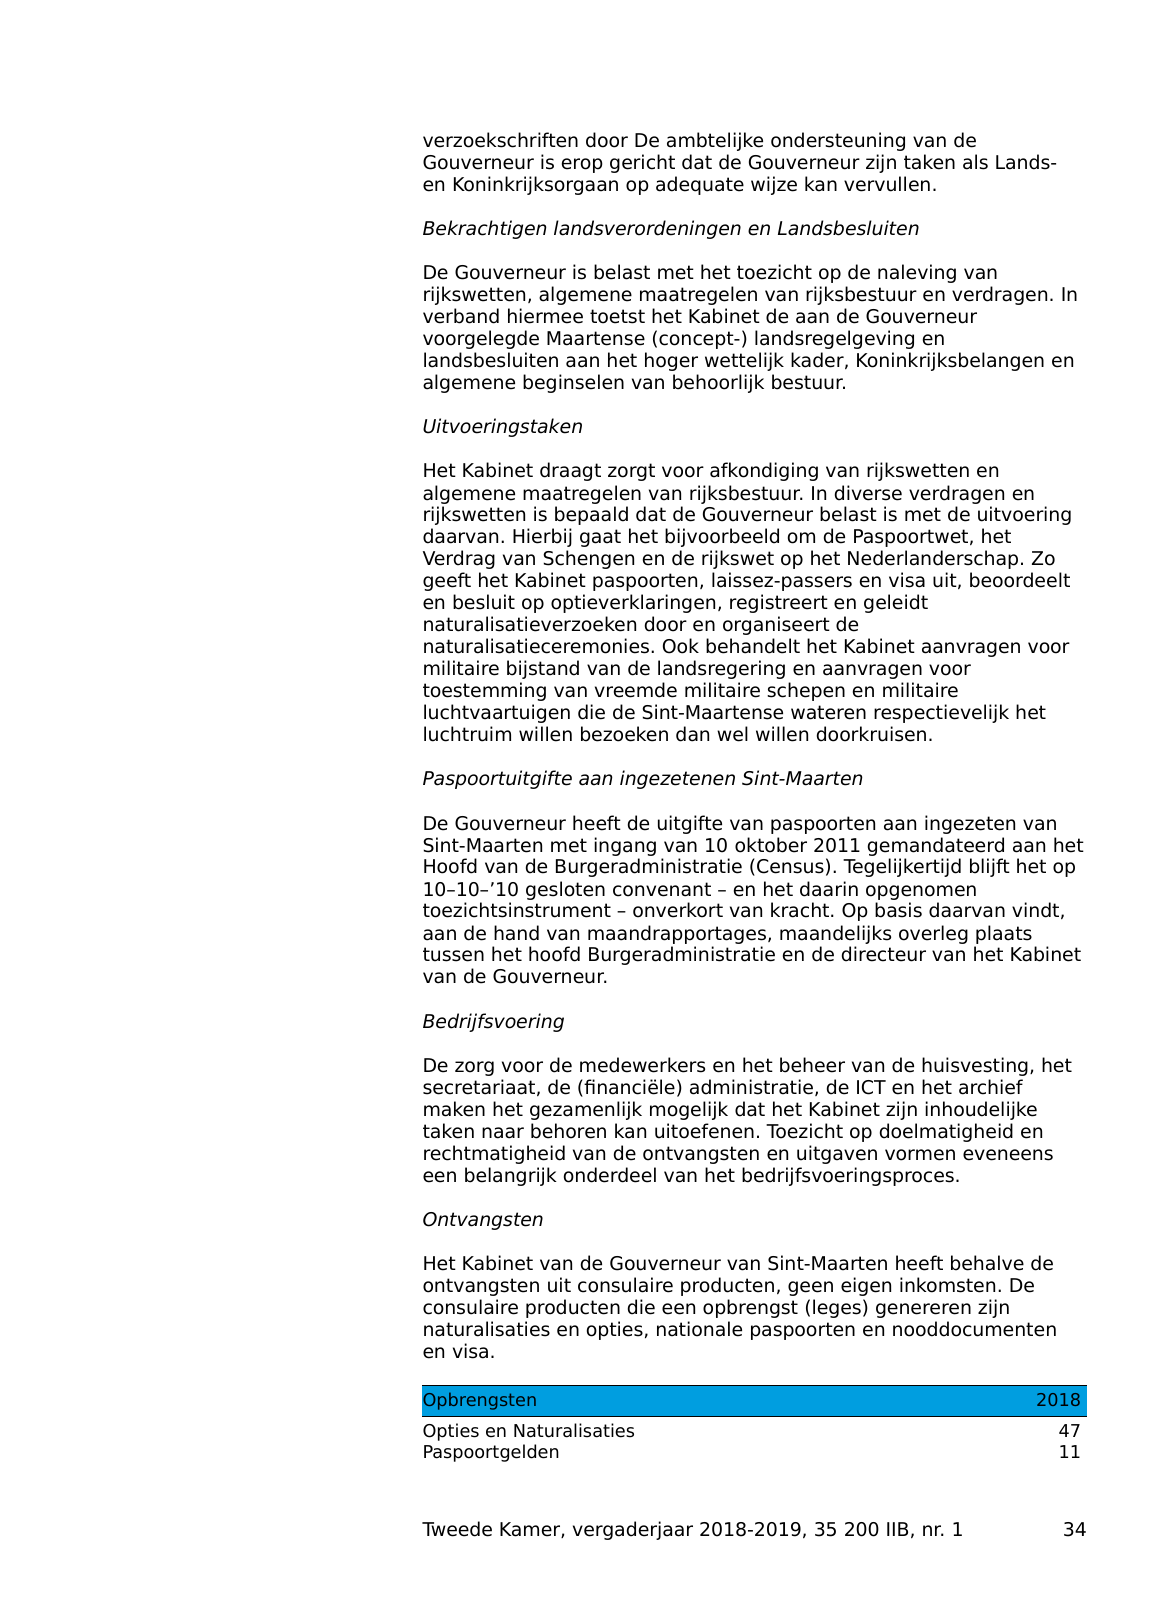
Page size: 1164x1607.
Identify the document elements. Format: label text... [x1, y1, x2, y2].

table_cell Paspoortgelden [422, 1442, 980, 1463]
text verzoekschriften door De ambtelijke ondersteuning van de Gouverneur is erop gericht dat de Gouverneur zijn taken als Lands- en Koninkrijksorgaan op adequate wijze kan vervullen. [422, 130, 1087, 196]
subtitle Bekrachtigen landsverordeningen en Landsbesluiten [422, 218, 1087, 240]
subtitle Uitvoeringstaken [422, 416, 1087, 438]
text De zorg voor de medewerkers en het beheer van de huisvesting, het secretariaat, de (financiële) administratie, de ICT en het archief maken het gezamenlijk mogelijk dat het Kabinet zijn inhoudelijke taken naar behoren kan uitoefenen. Toezicht op doelmatigheid en rechtmatigheid van de ontvangsten en uitgaven vormen eveneens een belangrijk onderdeel van het bedrijfsvoeringsproces. [422, 1055, 1087, 1187]
subtitle Ontvangsten [422, 1209, 1087, 1231]
subtitle Bedrijfsvoering [422, 1011, 1087, 1032]
text Het Kabinet van de Gouverneur van Sint-Maarten heeft behalve de ontvangsten uit consulaire producten, geen eigen inkomsten. De consulaire producten die een opbrengst (leges) genereren zijn naturalisaties en opties, nationale paspoorten en nooddocumenten en visa. [422, 1253, 1087, 1363]
table_header Opbrengsten [422, 1386, 980, 1416]
table_header 2018 [980, 1386, 1087, 1416]
text Het Kabinet draagt zorgt voor afkondiging van rijkswetten en algemene maatregelen van rijksbestuur. In diverse verdragen en rijkswetten is bepaald dat de Gouverneur belast is met de uitvoering daarvan. Hierbij gaat het bijvoorbeeld om de Paspoortwet, het Verdrag van Schengen en de rijkswet op het Nederlanderschap. Zo geeft het Kabinet paspoorten, laissez-passers en visa uit, beoordeelt en besluit op optieverklaringen, registreert en geleidt naturalisatieverzoeken door en organiseert de naturalisatieceremonies. Ook behandelt het Kabinet aanvragen voor militaire bijstand van de landsregering en aanvragen voor toestemming van vreemde militaire schepen en militaire luchtvaartuigen die de Sint-Maartense wateren respectievelijk het luchtruim willen bezoeken dan wel willen doorkruisen. [422, 460, 1087, 746]
table_cell 47 [980, 1417, 1087, 1442]
text De Gouverneur is belast met het toezicht op de naleving van rijkswetten, algemene maatregelen van rijksbestuur en verdragen. In verband hiermee toetst het Kabinet de aan de Gouverneur voorgelegde Maartense (concept-) landsregelgeving en landsbesluiten aan het hoger wettelijk kader, Koninkrijksbelangen en algemene beginselen van behoorlijk bestuur. [422, 262, 1087, 394]
table_cell Opties en Naturalisaties [422, 1417, 980, 1442]
table_cell 11 [980, 1442, 1087, 1463]
subtitle Paspoortuitgifte aan ingezetenen Sint-Maarten [422, 768, 1087, 790]
text De Gouverneur heeft de uitgifte van paspoorten aan ingezeten van Sint-Maarten met ingang van 10 oktober 2011 gemandateerd aan het Hoofd van de Burgeradministratie (Census). Tegelijkertijd blijft het op 10–10–’10 gesloten convenant – en het daarin opgenomen toezichtsinstrument – onverkort van kracht. Op basis daarvan vindt, aan de hand van maandrapportages, maandelijks overleg plaats tussen het hoofd Burgeradministratie en de directeur van het Kabinet van de Gouverneur. [422, 812, 1087, 988]
